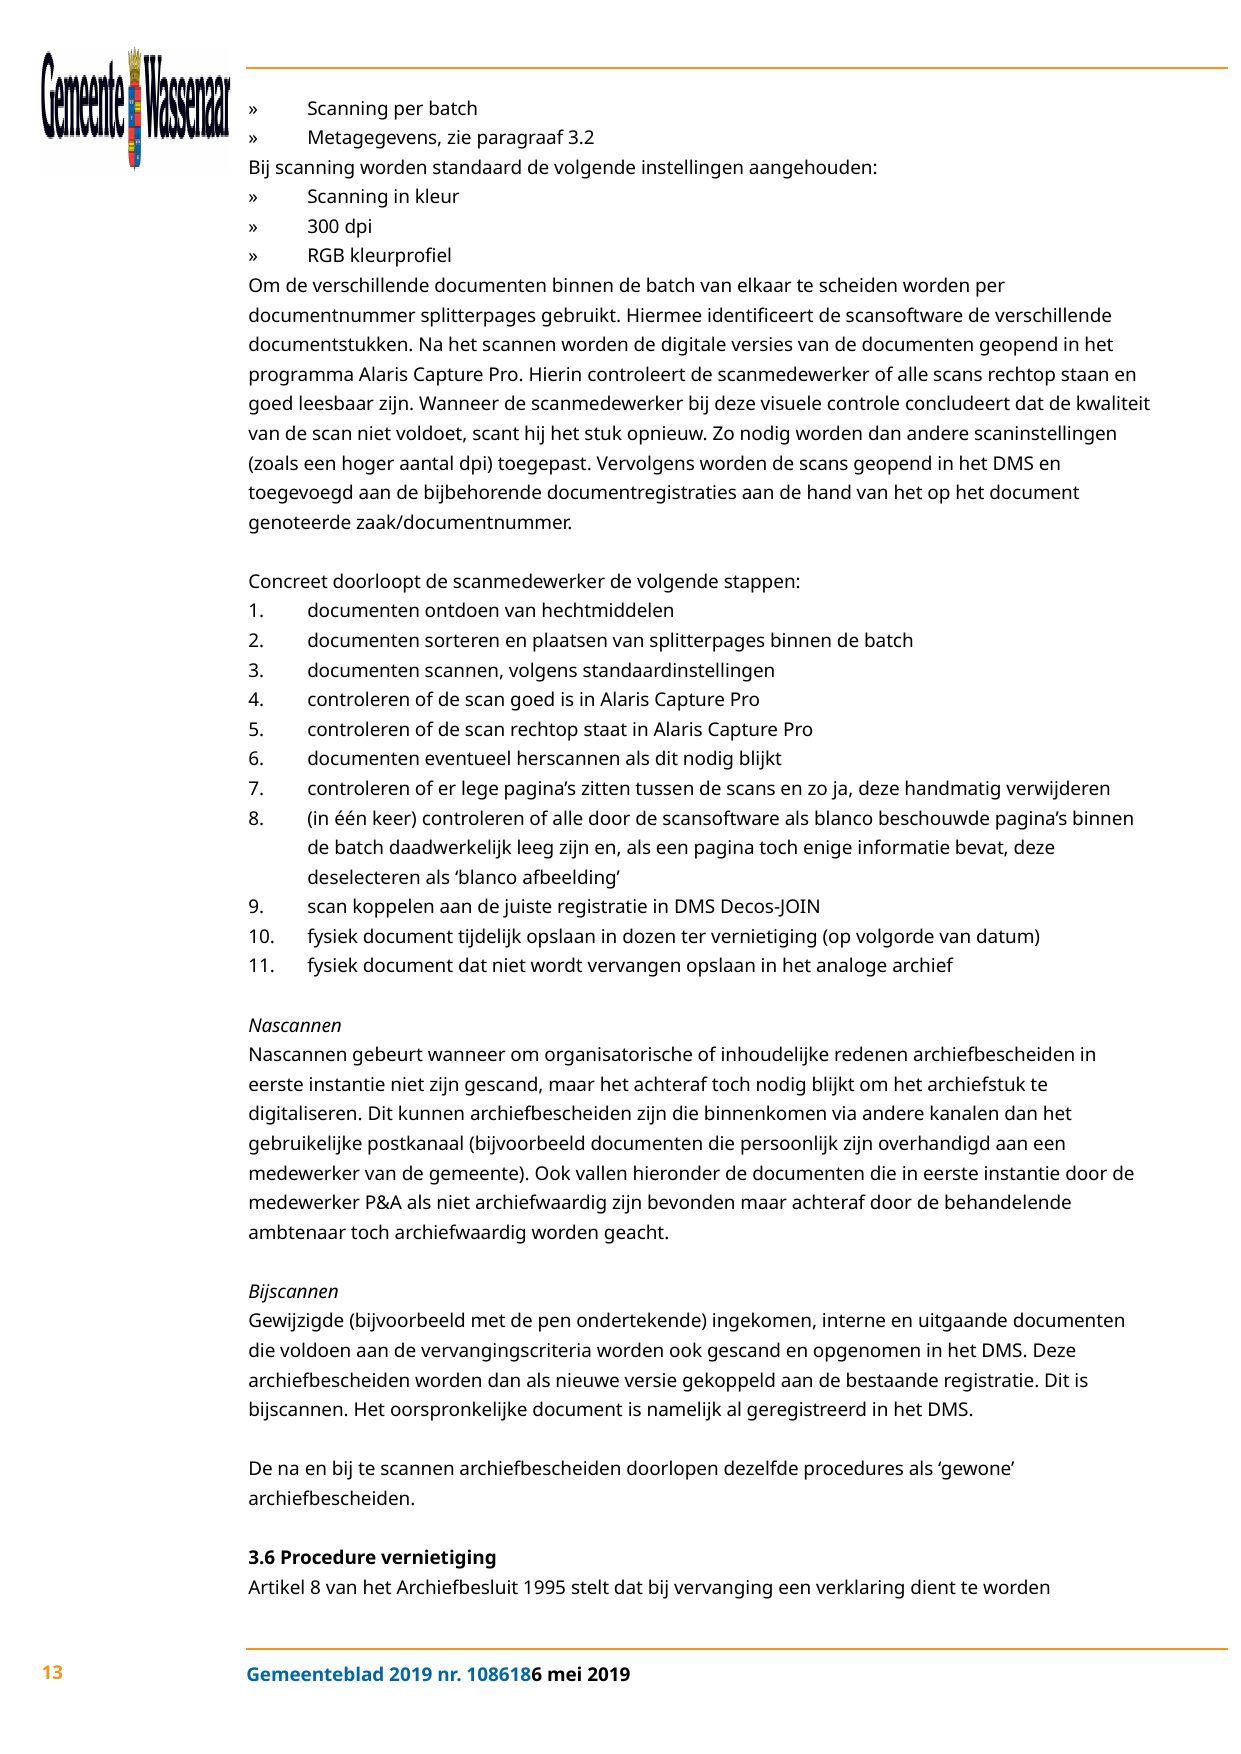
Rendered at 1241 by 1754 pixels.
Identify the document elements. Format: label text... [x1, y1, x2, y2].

list fysiek document dat niet wordt vervangen opslaan in het analoge archief [248, 953, 1152, 978]
list documenten scannen, volgens standaardinstellingen [248, 657, 1152, 683]
list Metagegevens, zie paragraaf 3.2 [248, 124, 1152, 150]
list Scanning per batch [248, 95, 1152, 121]
list documenten eventueel herscannen als dit nodig blijkt [248, 746, 1152, 771]
list (in één keer) controleren of alle door de scansoftware als blanco beschouwde pagina’s binnen de batch daadwerkelijk leeg zijn en, als een pagina toch enige informatie bevat, deze deselecteren als ‘blanco afbeelding’ [248, 805, 1152, 890]
text Nascannen [248, 1012, 1152, 1038]
text Concreet doorloopt de scanmedewerker de volgende stappen: [248, 568, 1152, 594]
text Gewijzigde (bijvoorbeeld met de pen ondertekende) ingekomen, interne en uitgaande documenten die voldoen aan de vervangingscriteria worden ook gescand en opgenomen in het DMS. Deze archiefbescheiden worden dan als nieuwe versie gekoppeld aan de bestaande registratie. Dit is bijscannen. Het oorspronkelijke document is namelijk al geregistreerd in het DMS. [248, 1308, 1152, 1422]
list documenten ontdoen van hechtmiddelen [248, 598, 1152, 623]
text Nascannen gebeurt wanneer om organisatorische of inhoudelijke redenen archiefbescheiden in eerste instantie niet zijn gescand, maar het achteraf toch nodig blijkt om het archiefstuk te digitaliseren. Dit kunnen archiefbescheiden zijn die binnenkomen via andere kanalen dan het gebruikelijke postkanaal (bijvoorbeeld documenten die persoonlijk zijn overhandigd aan een medewerker van de gemeente). Ook vallen hieronder de documenten die in eerste instantie door de medewerker P&A als niet archiefwaardig zijn bevonden maar achteraf door de behandelende ambtenaar toch archiefwaardig worden geacht. [248, 1041, 1152, 1245]
text Bijscannen [248, 1278, 1152, 1304]
list controleren of de scan goed is in Alaris Capture Pro [248, 686, 1152, 712]
list fysiek document tijdelijk opslaan in dozen ter vernietiging (op volgorde van datum) [248, 923, 1152, 949]
picture [41, 47, 231, 172]
list controleren of er lege pagina’s zitten tussen de scans en zo ja, deze handmatig verwijderen [248, 775, 1152, 801]
text 3.6 Procedure vernietiging [248, 1544, 1152, 1570]
text Artikel 8 van het Archiefbesluit 1995 stelt dat bij vervanging een verklaring dient te worden [248, 1574, 1152, 1600]
text Bij scanning worden standaard de volgende instellingen aangehouden: [248, 154, 1152, 180]
list Scanning in kleur [248, 183, 1152, 209]
list controleren of de scan rechtop staat in Alaris Capture Pro [248, 716, 1152, 742]
list documenten sorteren en plaatsen van splitterpages binnen de batch [248, 627, 1152, 653]
list RGB kleurprofiel [248, 243, 1152, 268]
list scan koppelen aan de juiste registratie in DMS Decos-JOIN [248, 893, 1152, 919]
text De na en bij te scannen archiefbescheiden doorlopen dezelfde procedures als ‘gewone’ archiefbescheiden. [248, 1456, 1152, 1511]
text Om de verschillende documenten binnen de batch van elkaar te scheiden worden per documentnummer splitterpages gebruikt. Hiermee identificeert de scansoftware de verschillende documentstukken. Na het scannen worden de digitale versies van de documenten geopend in het programma Alaris Capture Pro. Hierin controleert de scanmedewerker of alle scans rechtop staan en goed leesbaar zijn. Wanneer de scanmedewerker bij deze visuele controle concludeert dat de kwaliteit van de scan niet voldoet, scant hij het stuk opnieuw. Zo nodig worden dan andere scaninstellingen (zoals een hoger aantal dpi) toegepast. Vervolgens worden de scans geopend in het DMS en toegevoegd aan de bijbehorende documentregistraties aan de hand van het op het document genoteerde zaak/documentnummer. [248, 272, 1152, 535]
list 300 dpi [248, 213, 1152, 239]
